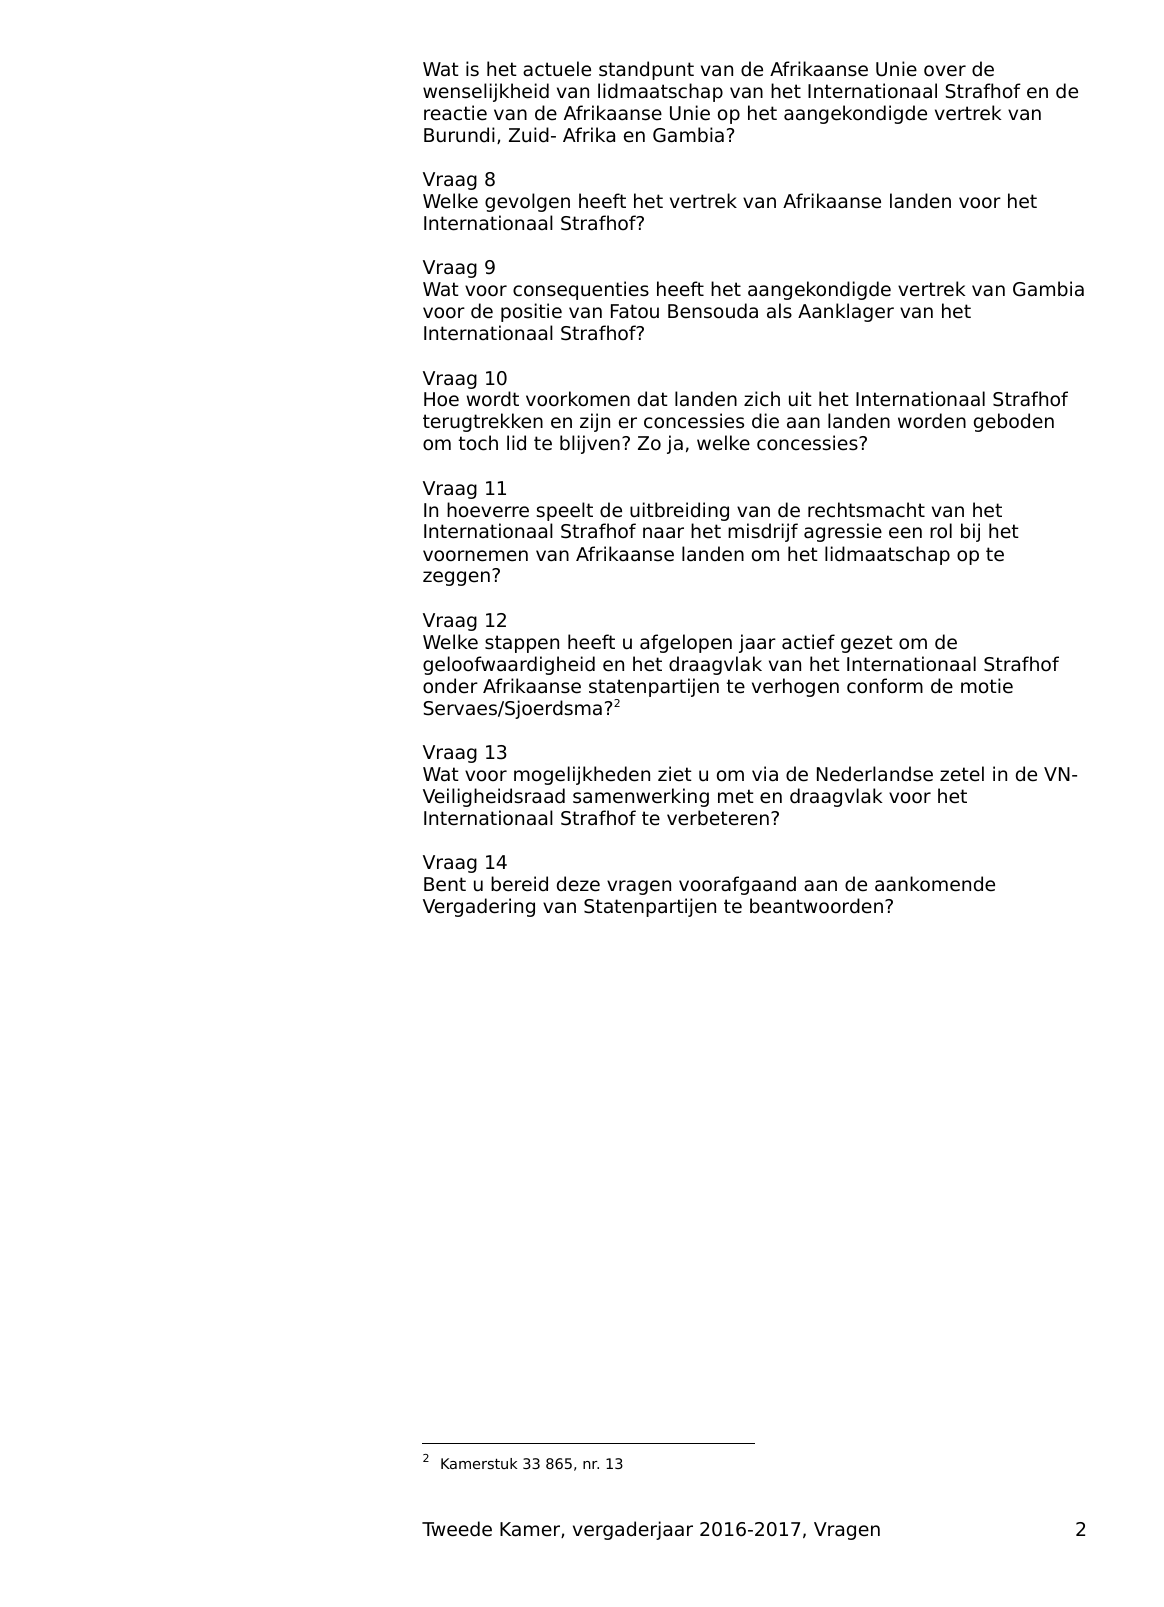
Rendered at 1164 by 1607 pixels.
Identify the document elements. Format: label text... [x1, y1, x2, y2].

text Vraag 14 [422, 852, 1087, 874]
text Vraag 12 [422, 609, 1087, 632]
text Vraag 11 [422, 477, 1087, 499]
text Vraag 8 [422, 169, 1087, 191]
text Vraag 13 [422, 742, 1087, 764]
text Wat voor consequenties heeft het aangekondigde vertrek van Gambia voor de positie van Fatou Bensouda als Aanklager van het Internationaal Strafhof? [422, 279, 1087, 345]
text Vraag 10 [422, 367, 1087, 389]
text Hoe wordt voorkomen dat landen zich uit het Internationaal Strafhof terugtrekken en zijn er concessies die aan landen worden geboden om toch lid te blijven? Zo ja, welke concessies? [422, 389, 1087, 455]
text In hoeverre speelt de uitbreiding van de rechtsmacht van het Internationaal Strafhof naar het misdrijf agressie een rol bij het voornemen van Afrikaanse landen om het lidmaatschap op te zeggen? [422, 499, 1087, 587]
text Welke stappen heeft u afgelopen jaar actief gezet om de geloofwaardigheid en het draagvlak van het Internationaal Strafhof onder Afrikaanse statenpartijen te verhogen conform de motie Servaes/Sjoerdsma? [422, 632, 1087, 719]
text Vraag 9 [422, 257, 1087, 279]
text Bent u bereid deze vragen voorafgaand aan de aankomende Vergadering van Statenpartijen te beantwoorden? [422, 874, 1087, 918]
text Welke gevolgen heeft het vertrek van Afrikaanse landen voor het Internationaal Strafhof? [422, 191, 1087, 235]
text Kamerstuk 33 865, nr. 13 [422, 1452, 1087, 1474]
text Wat is het actuele standpunt van de Afrikaanse Unie over de wenselijkheid van lidmaatschap van het Internationaal Strafhof en de reactie van de Afrikaanse Unie op het aangekondigde vertrek van Burundi, Zuid- Afrika en Gambia? [422, 59, 1087, 147]
text Wat voor mogelijkheden ziet u om via de Nederlandse zetel in de VN-Veiligheidsraad samenwerking met en draagvlak voor het Internationaal Strafhof te verbeteren? [422, 764, 1087, 829]
